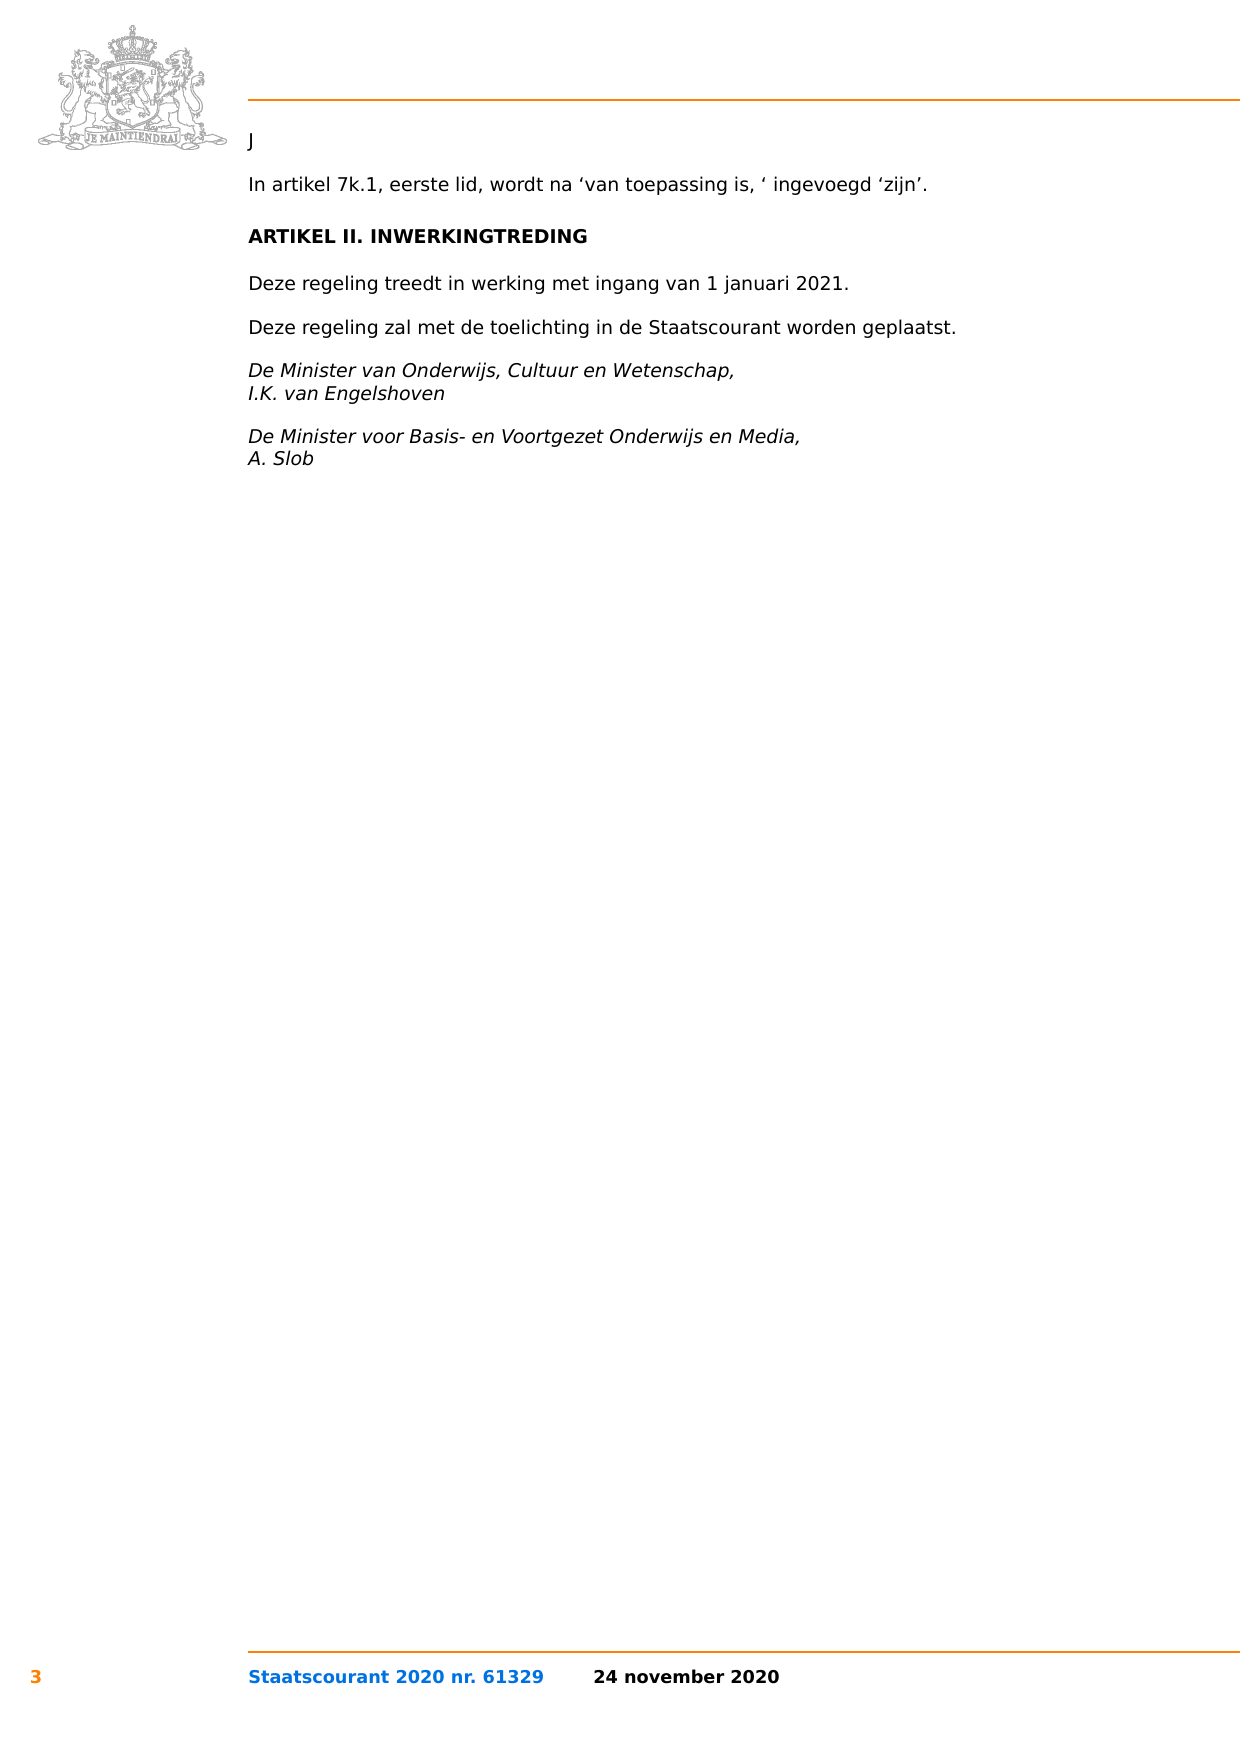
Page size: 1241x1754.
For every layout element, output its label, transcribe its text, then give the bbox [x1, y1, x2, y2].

text J [248, 130, 1163, 152]
text De Minister voor Basis- en Voortgezet Onderwijs en Media, A. Slob [248, 426, 1163, 470]
text De Minister van Onderwijs, Cultuur en Wetenschap, I.K. van Engelshoven [248, 360, 1163, 404]
subtitle ARTIKEL II. INWERKINGTREDING [248, 226, 1163, 248]
text Deze regeling treedt in werking met ingang van 1 januari 2021. [248, 273, 1163, 295]
text Deze regeling zal met de toelichting in de Staatscourant worden geplaatst. [248, 317, 1163, 338]
picture [38, 25, 227, 150]
text In artikel 7k.1, eerste lid, wordt na ‘van toepassing is, ‘ ingevoegd ‘zijn’. [248, 174, 1163, 196]
